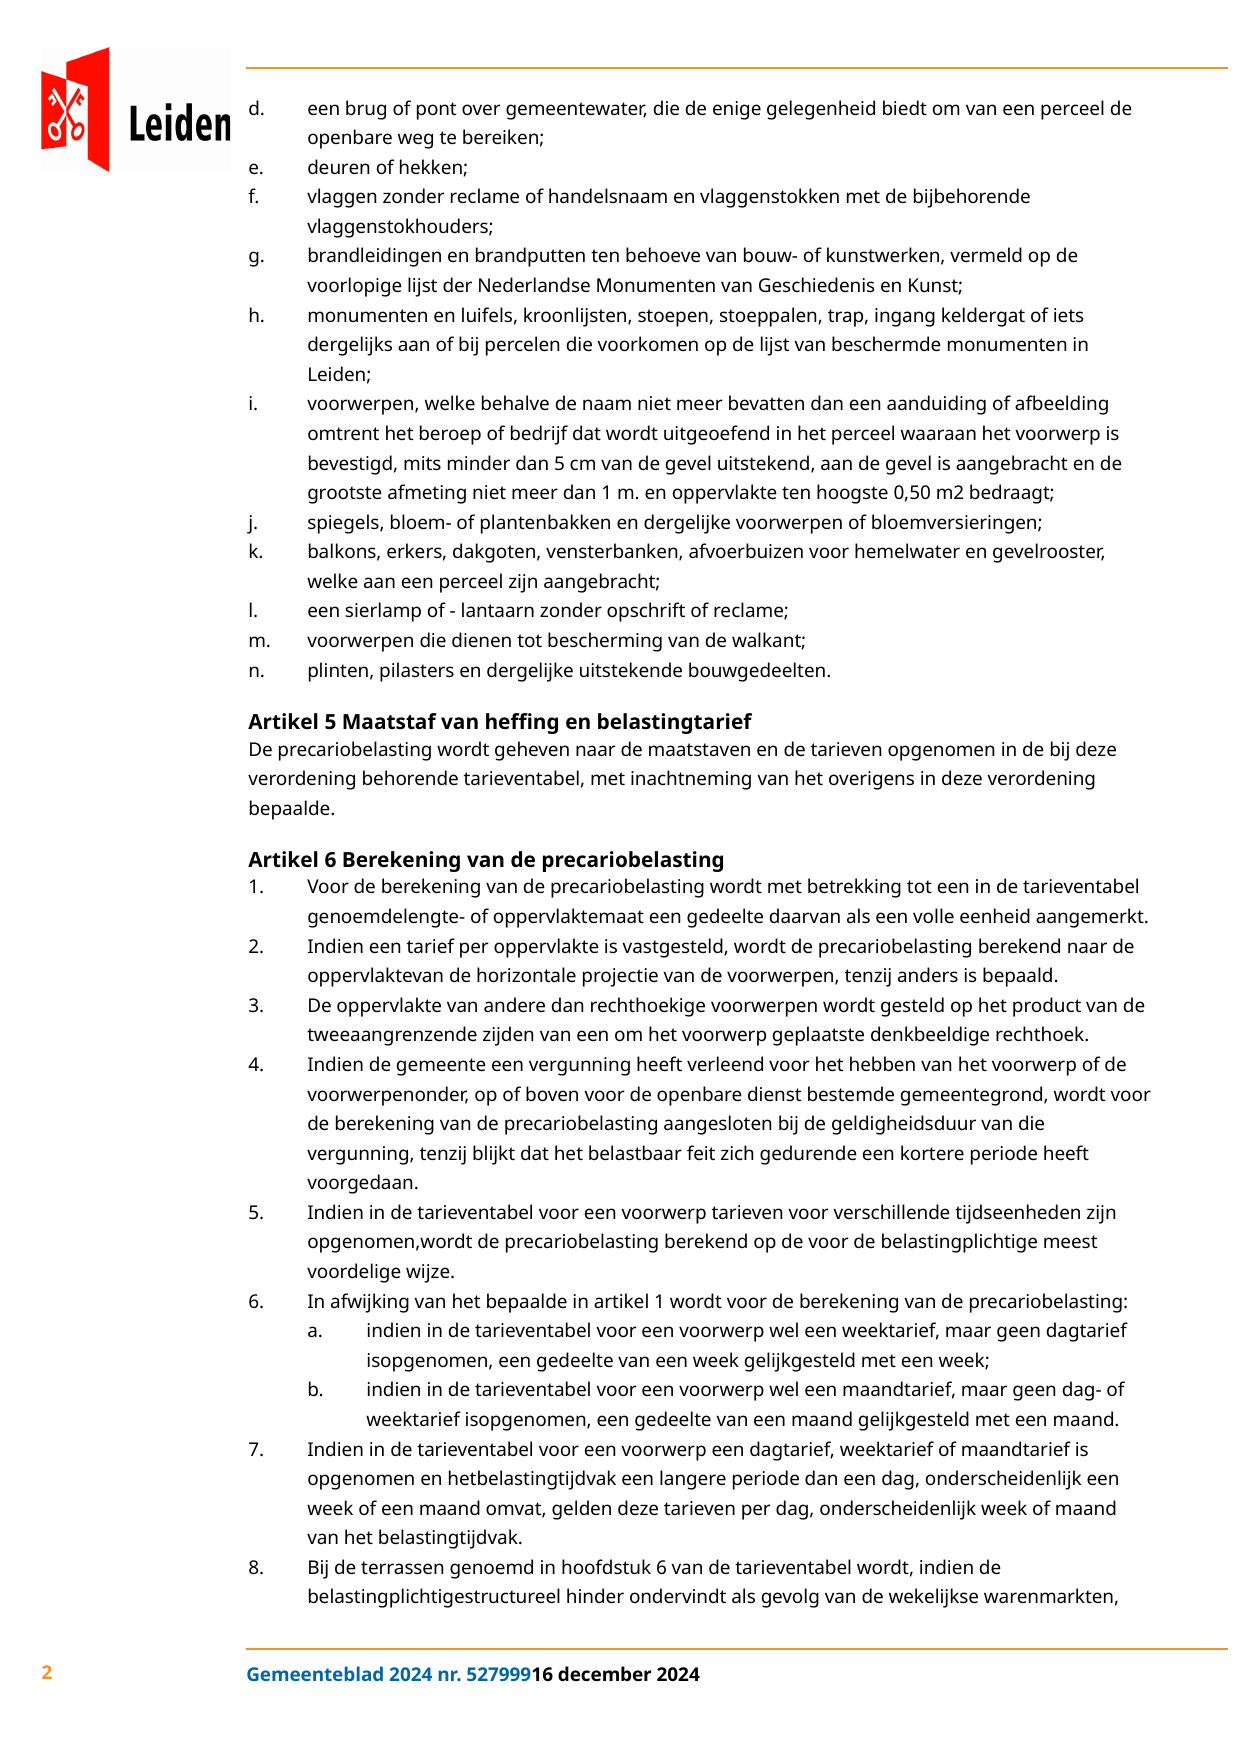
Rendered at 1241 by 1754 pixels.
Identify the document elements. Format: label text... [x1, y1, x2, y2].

list indien in de tarieventabel voor een voorwerp wel een maandtarief, maar geen dag- of weektarief isopgenomen, een gedeelte van een maand gelijkgesteld met een maand. [307, 1377, 1152, 1432]
list monumenten en luifels, kroonlijsten, stoepen, stoeppalen, trap, ingang keldergat of iets dergelijks aan of bij percelen die voorkomen op de lijst van beschermde monumenten in Leiden; [248, 302, 1152, 387]
list een brug of pont over gemeentewater, die de enige gelegenheid biedt om van een perceel de openbare weg te bereiken; [248, 95, 1152, 150]
picture [41, 47, 231, 172]
list De oppervlakte van andere dan rechthoekige voorwerpen wordt gesteld op het product van de tweeaangrenzende zijden van een om het voorwerp geplaatste denkbeeldige rechthoek. [248, 992, 1152, 1047]
list Indien de gemeente een vergunning heeft verleend voor het hebben van het voorwerp of de voorwerpenonder, op of boven voor de openbare dienst bestemde gemeentegrond, wordt voor de berekening van de precariobelasting aangesloten bij de geldigheidsduur van die vergunning, tenzij blijkt dat het belastbaar feit zich gedurende een kortere periode heeft voorgedaan. [248, 1051, 1152, 1195]
list In afwijking van het bepaalde in artikel 1 wordt voor de berekening van de precariobelasting: [248, 1288, 1152, 1314]
text De precariobelasting wordt geheven naar de maatstaven en de tarieven opgenomen in de bij deze verordening behorende tarieventabel, met inachtneming van het overigens in deze verordening bepaalde. [248, 736, 1152, 821]
list Voor de berekening van de precariobelasting wordt met betrekking tot een in de tarieventabel genoemdelengte- of oppervlaktemaat een gedeelte daarvan als een volle eenheid aangemerkt. [248, 874, 1152, 929]
list Indien in de tarieventabel voor een voorwerp een dagtarief, weektarief of maandtarief is opgenomen en hetbelastingtijdvak een langere periode dan een dag, onderscheidenlijk een week of een maand omvat, gelden deze tarieven per dag, onderscheidenlijk week of maand van het belastingtijdvak. [248, 1436, 1152, 1550]
list indien in de tarieventabel voor een voorwerp wel een weektarief, maar geen dagtarief isopgenomen, een gedeelte van een week gelijkgesteld met een week; [307, 1317, 1152, 1373]
list spiegels, bloem- of plantenbakken en dergelijke voorwerpen of bloemversieringen; [248, 509, 1152, 535]
list balkons, erkers, dakgoten, vensterbanken, afvoerbuizen voor hemelwater en gevelrooster, welke aan een perceel zijn aangebracht; [248, 538, 1152, 594]
text Artikel 5 Maatstaf van heffing en belastingtarief [248, 707, 1152, 736]
list voorwerpen, welke behalve de naam niet meer bevatten dan een aanduiding of afbeelding omtrent het beroep of bedrijf dat wordt uitgeoefend in het perceel waaraan het voorwerp is bevestigd, mits minder dan 5 cm van de gevel uitstekend, aan de gevel is aangebracht en de grootste afmeting niet meer dan 1 m. en oppervlakte ten hoogste 0,50 m2 bedraagt; [248, 391, 1152, 505]
list plinten, pilasters en dergelijke uitstekende bouwgedeelten. [248, 657, 1152, 683]
list Indien een tarief per oppervlakte is vastgesteld, wordt de precariobelasting berekend naar de oppervlaktevan de horizontale projectie van de voorwerpen, tenzij anders is bepaald. [248, 933, 1152, 988]
list Indien in de tarieventabel voor een voorwerp tarieven voor verschillende tijdseenheden zijn opgenomen,wordt de precariobelasting berekend op de voor de belastingplichtige meest voordelige wijze. [248, 1199, 1152, 1284]
list deuren of hekken; [248, 154, 1152, 180]
list vlaggen zonder reclame of handelsnaam en vlaggenstokken met de bijbehorende vlaggenstokhouders; [248, 183, 1152, 239]
list Bij de terrassen genoemd in hoofdstuk 6 van de tarieventabel wordt, indien de belastingplichtigestructureel hinder ondervindt als gevolg van de wekelijkse warenmarkten, [248, 1554, 1152, 1609]
list een sierlamp of - lantaarn zonder opschrift of reclame; [248, 598, 1152, 623]
list brandleidingen en brandputten ten behoeve van bouw- of kunstwerken, vermeld op de voorlopige lijst der Nederlandse Monumenten van Geschiedenis en Kunst; [248, 243, 1152, 298]
text Artikel 6 Berekening van de precariobelasting [248, 845, 1152, 874]
list voorwerpen die dienen tot bescherming van de walkant; [248, 627, 1152, 653]
